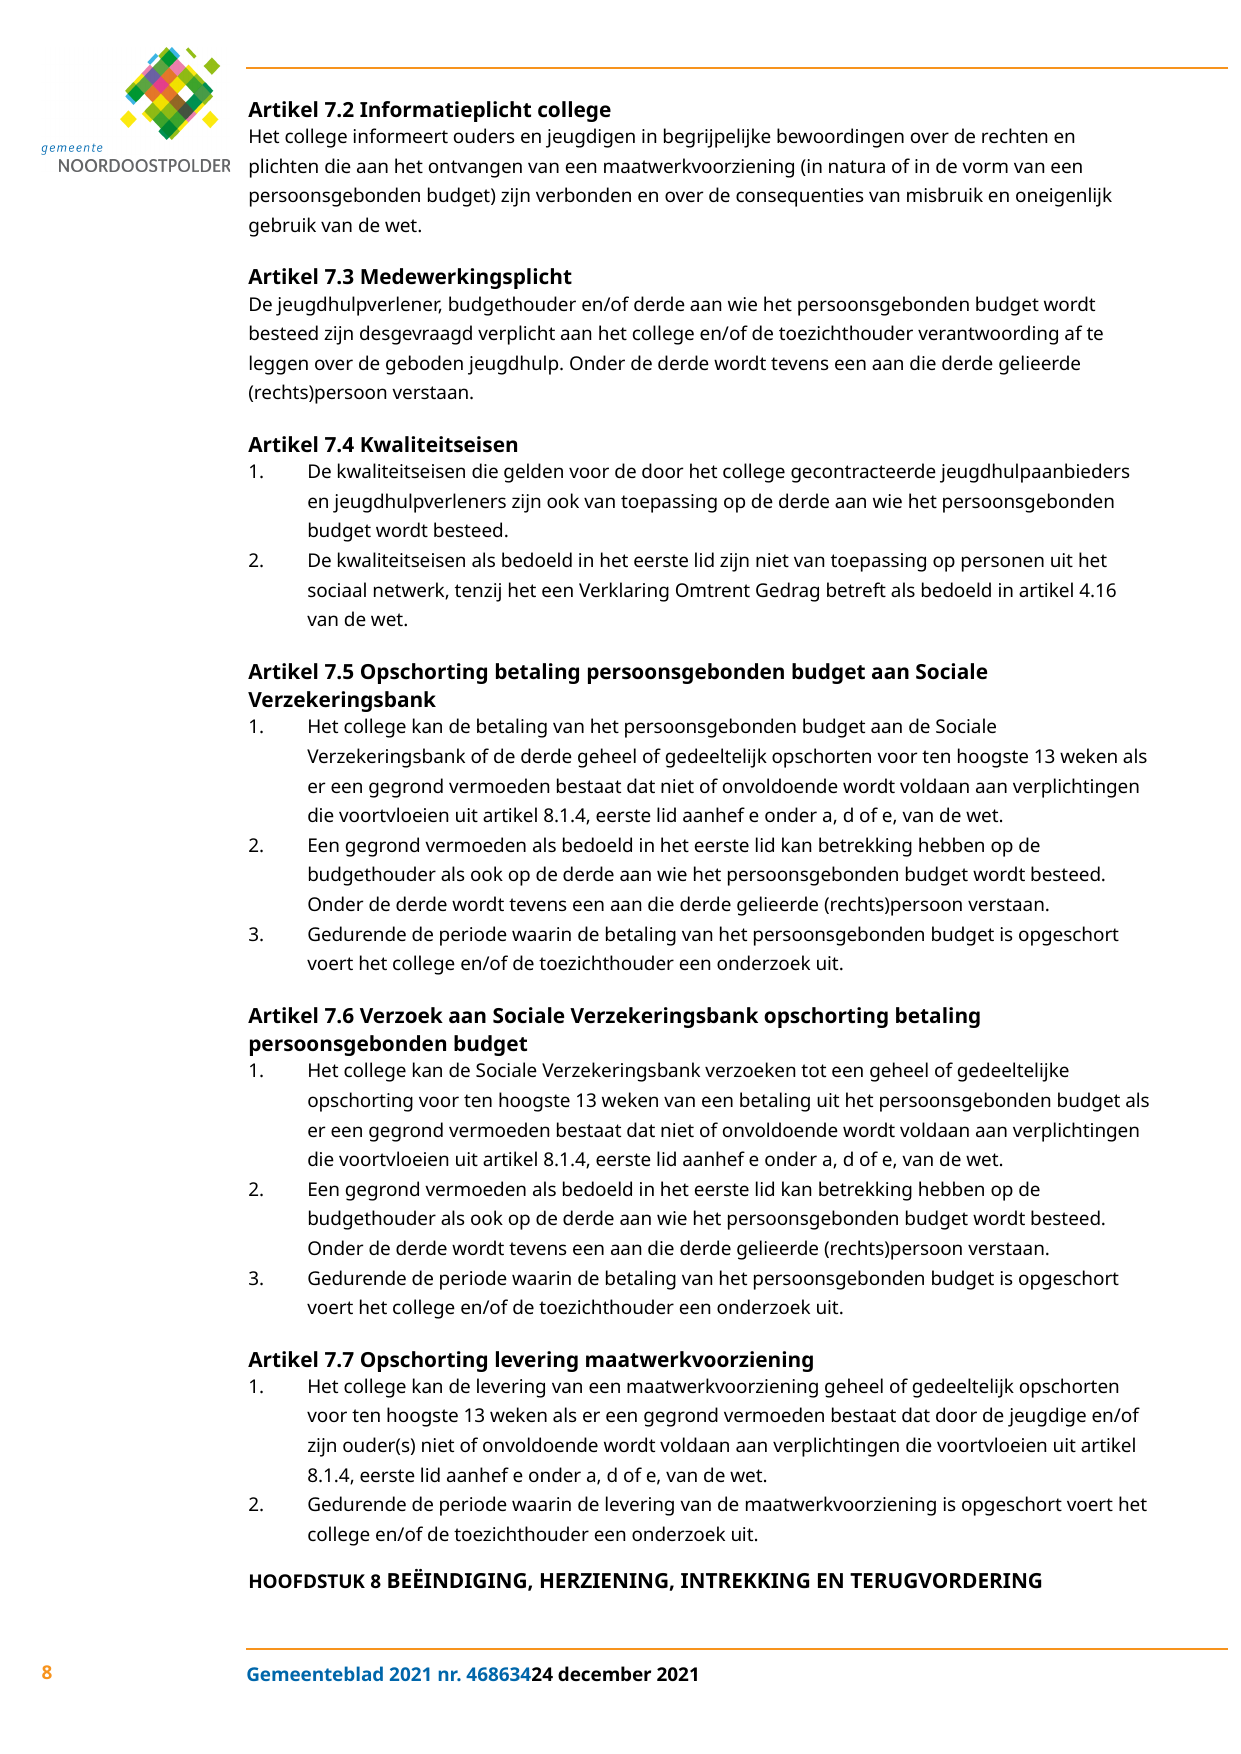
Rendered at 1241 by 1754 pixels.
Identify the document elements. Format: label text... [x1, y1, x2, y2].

list Gedurende de periode waarin de betaling van het persoonsgebonden budget is opgeschort voert het college en/of de toezichthouder een onderzoek uit. [248, 1265, 1152, 1320]
text HOOFDSTUK 8 BEËINDIGING, HERZIENING, INTREKKING EN TERUGVORDERING [248, 1567, 1152, 1595]
list Het college kan de levering van een maatwerkvoorziening geheel of gedeeltelijk opschorten voor ten hoogste 13 weken als er een gegrond vermoeden bestaat dat door de jeugdige en/of zijn ouder(s) niet of onvoldoende wordt voldaan aan verplichtingen die voortvloeien uit artikel 8.1.4, eerste lid aanhef e onder a, d of e, van de wet. [248, 1373, 1152, 1488]
text Artikel 7.6 Verzoek aan Sociale Verzekeringsbank opschorting betaling persoonsgebonden budget [248, 1001, 1152, 1058]
text Artikel 7.4 Kwaliteitseisen [248, 430, 1152, 458]
list Een gegrond vermoeden als bedoeld in het eerste lid kan betrekking hebben op de budgethouder als ook op de derde aan wie het persoonsgebonden budget wordt besteed. Onder de derde wordt tevens een aan die derde gelieerde (rechts)persoon verstaan. [248, 1176, 1152, 1261]
text Het college informeert ouders en jeugdigen in begrijpelijke bewoordingen over de rechten en plichten die aan het ontvangen van een maatwerkvoorziening (in natura of in de vorm van een persoonsgebonden budget) zijn verbonden en over de consequenties van misbruik en oneigenlijk gebruik van de wet. [248, 123, 1152, 238]
text Artikel 7.5 Opschorting betaling persoonsgebonden budget aan Sociale Verzekeringsbank [248, 657, 1152, 714]
list De kwaliteitseisen als bedoeld in het eerste lid zijn niet van toepassing op personen uit het sociaal netwerk, tenzij het een Verklaring Omtrent Gedrag betreft als bedoeld in artikel 4.16 van de wet. [248, 547, 1152, 632]
list Een gegrond vermoeden als bedoeld in het eerste lid kan betrekking hebben op de budgethouder als ook op de derde aan wie het persoonsgebonden budget wordt besteed. Onder de derde wordt tevens een aan die derde gelieerde (rechts)persoon verstaan. [248, 832, 1152, 917]
text Artikel 7.3 Medewerkingsplicht [248, 262, 1152, 291]
list Het college kan de Sociale Verzekeringsbank verzoeken tot een geheel of gedeeltelijke opschorting voor ten hoogste 13 weken van een betaling uit het persoonsgebonden budget als er een gegrond vermoeden bestaat dat niet of onvoldoende wordt voldaan aan verplichtingen die voortvloeien uit artikel 8.1.4, eerste lid aanhef e onder a, d of e, van de wet. [248, 1058, 1152, 1172]
list Gedurende de periode waarin de levering van de maatwerkvoorziening is opgeschort voert het college en/of de toezichthouder een onderzoek uit. [248, 1491, 1152, 1547]
picture [41, 47, 231, 172]
list Gedurende de periode waarin de betaling van het persoonsgebonden budget is opgeschort voert het college en/of de toezichthouder een onderzoek uit. [248, 921, 1152, 976]
text Artikel 7.2 Informatieplicht college [248, 95, 1152, 123]
list De kwaliteitseisen die gelden voor de door het college gecontracteerde jeugdhulpaanbieders en jeugdhulpverleners zijn ook van toepassing op de derde aan wie het persoonsgebonden budget wordt besteed. [248, 458, 1152, 543]
list Het college kan de betaling van het persoonsgebonden budget aan de Sociale Verzekeringsbank of de derde geheel of gedeeltelijk opschorten voor ten hoogste 13 weken als er een gegrond vermoeden bestaat dat niet of onvoldoende wordt voldaan aan verplichtingen die voortvloeien uit artikel 8.1.4, eerste lid aanhef e onder a, d of e, van de wet. [248, 714, 1152, 828]
text De jeugdhulpverlener, budgethouder en/of derde aan wie het persoonsgebonden budget wordt besteed zijn desgevraagd verplicht aan het college en/of de toezichthouder verantwoording af te leggen over de geboden jeugdhulp. Onder de derde wordt tevens een aan die derde gelieerde (rechts)persoon verstaan. [248, 291, 1152, 405]
text Artikel 7.7 Opschorting levering maatwerkvoorziening [248, 1345, 1152, 1373]
